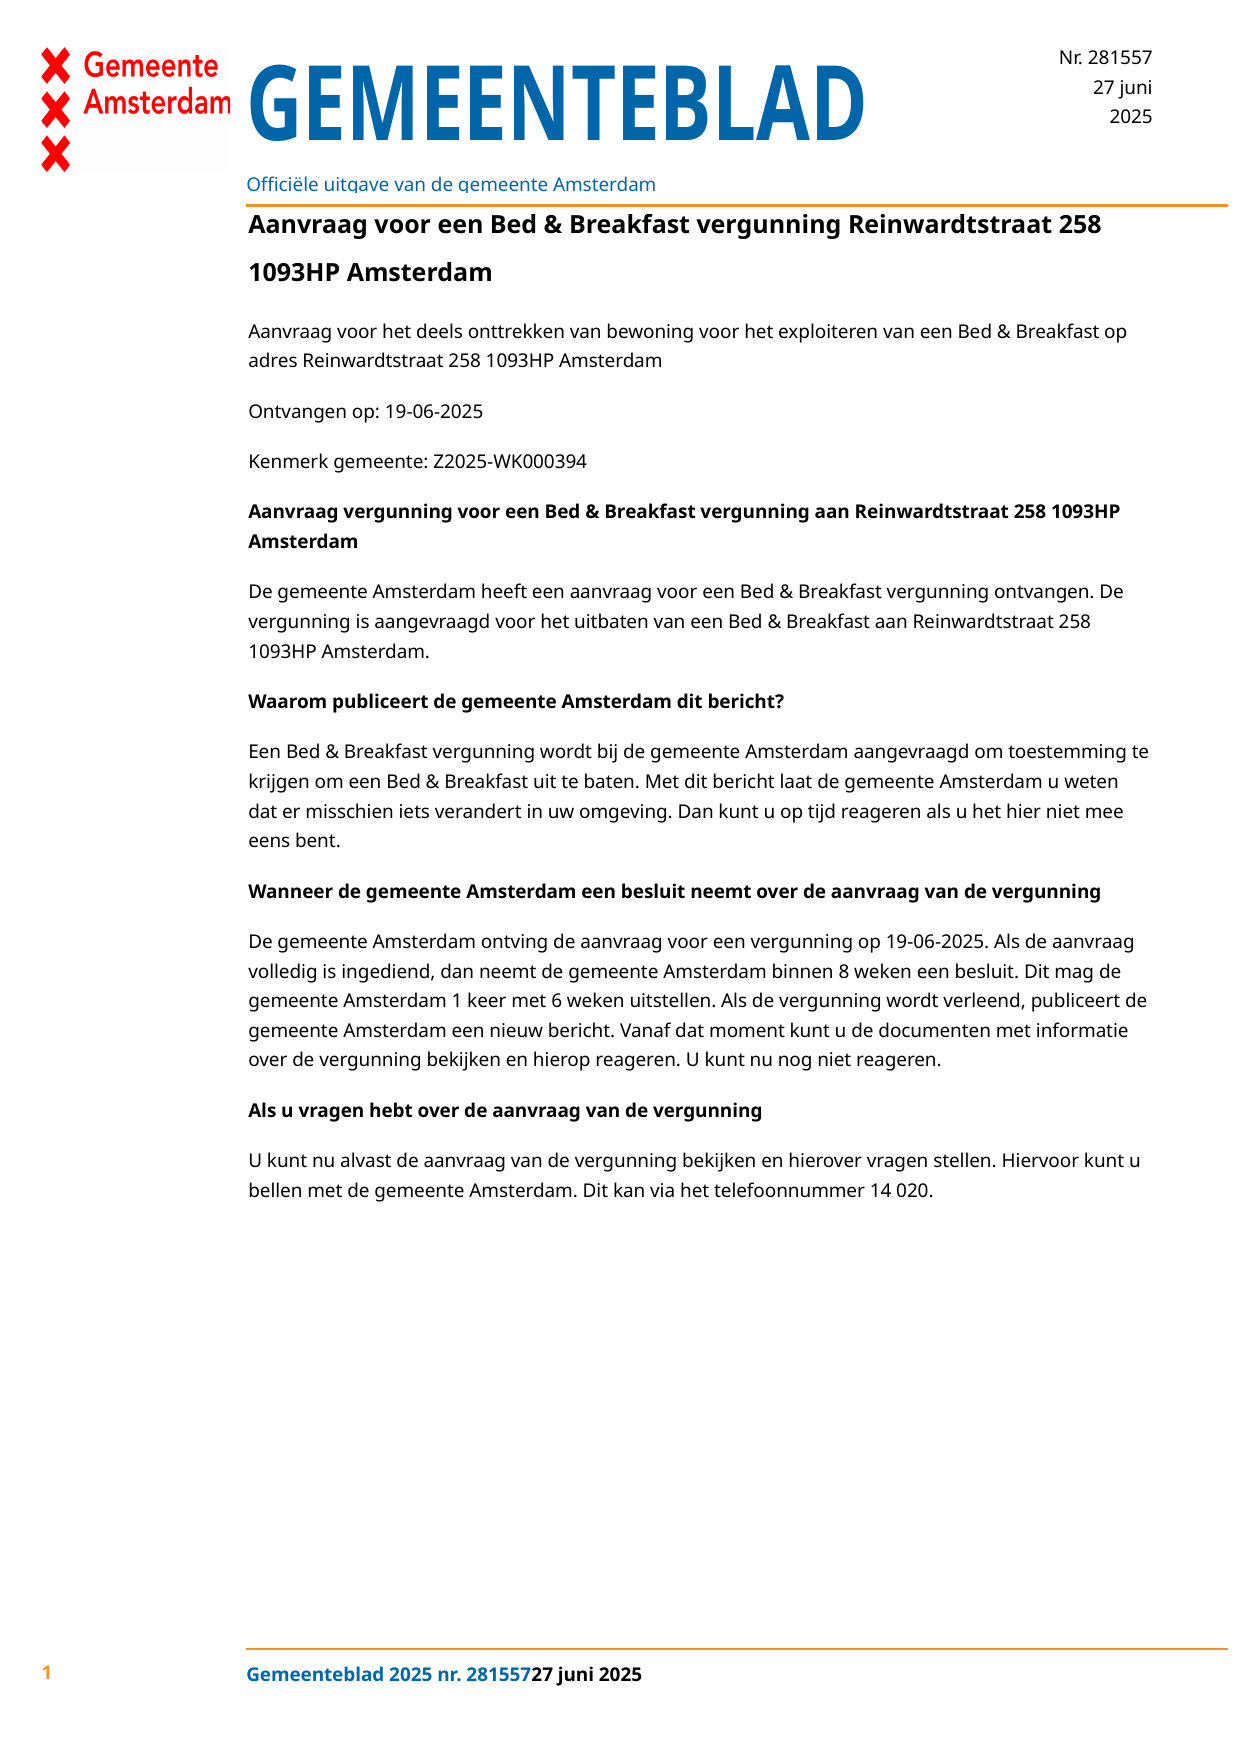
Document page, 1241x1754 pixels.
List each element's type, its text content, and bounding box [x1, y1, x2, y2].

text Ontvangen op: 19-06-2025 [248, 398, 1152, 424]
text Waarom publiceert de gemeente Amsterdam dit bericht? [248, 688, 1152, 714]
text De gemeente Amsterdam heeft een aanvraag voor een Bed & Breakfast vergunning ontvangen. De vergunning is aangevraagd voor het uitbaten van een Bed & Breakfast aan Reinwardtstraat 258 1093HP Amsterdam. [248, 579, 1152, 664]
text Kenmerk gemeente: Z2025-WK000394 [248, 448, 1152, 474]
text Als u vragen hebt over de aanvraag van de vergunning [248, 1097, 1152, 1123]
text Een Bed & Breakfast vergunning wordt bij de gemeente Amsterdam aangevraagd om toestemming te krijgen om een Bed & Breakfast uit te baten. Met dit bericht laat de gemeente Amsterdam u weten dat er misschien iets verandert in uw omgeving. Dan kunt u op tijd reageren als u het hier niet mee eens bent. [248, 739, 1152, 853]
text Aanvraag vergunning voor een Bed & Breakfast vergunning aan Reinwardtstraat 258 1093HP Amsterdam [248, 499, 1152, 554]
text U kunt nu alvast de aanvraag van de vergunning bekijken en hierover vragen stellen. Hiervoor kunt u bellen met de gemeente Amsterdam. Dit kan via het telefoonnummer 14 020. [248, 1147, 1152, 1203]
text Aanvraag voor een Bed & Breakfast vergunning Reinwardtstraat 258 1093HP Amsterdam [248, 207, 1152, 288]
picture [41, 47, 231, 172]
text Aanvraag voor het deels onttrekken van bewoning voor het exploiteren van een Bed & Breakfast op adres Reinwardtstraat 258 1093HP Amsterdam [248, 318, 1152, 373]
text Wanneer de gemeente Amsterdam een besluit neemt over de aanvraag van de vergunning [248, 878, 1152, 904]
text De gemeente Amsterdam ontving de aanvraag voor een vergunning op 19-06-2025. Als de aanvraag volledig is ingediend, dan neemt de gemeente Amsterdam binnen 8 weken een besluit. Dit mag de gemeente Amsterdam 1 keer met 6 weken uitstellen. Als de vergunning wordt verleend, publiceert de gemeente Amsterdam een nieuw bericht. Vanaf dat moment kunt u de documenten met informatie over de vergunning bekijken en hierop reageren. U kunt nu nog niet reageren. [248, 928, 1152, 1072]
